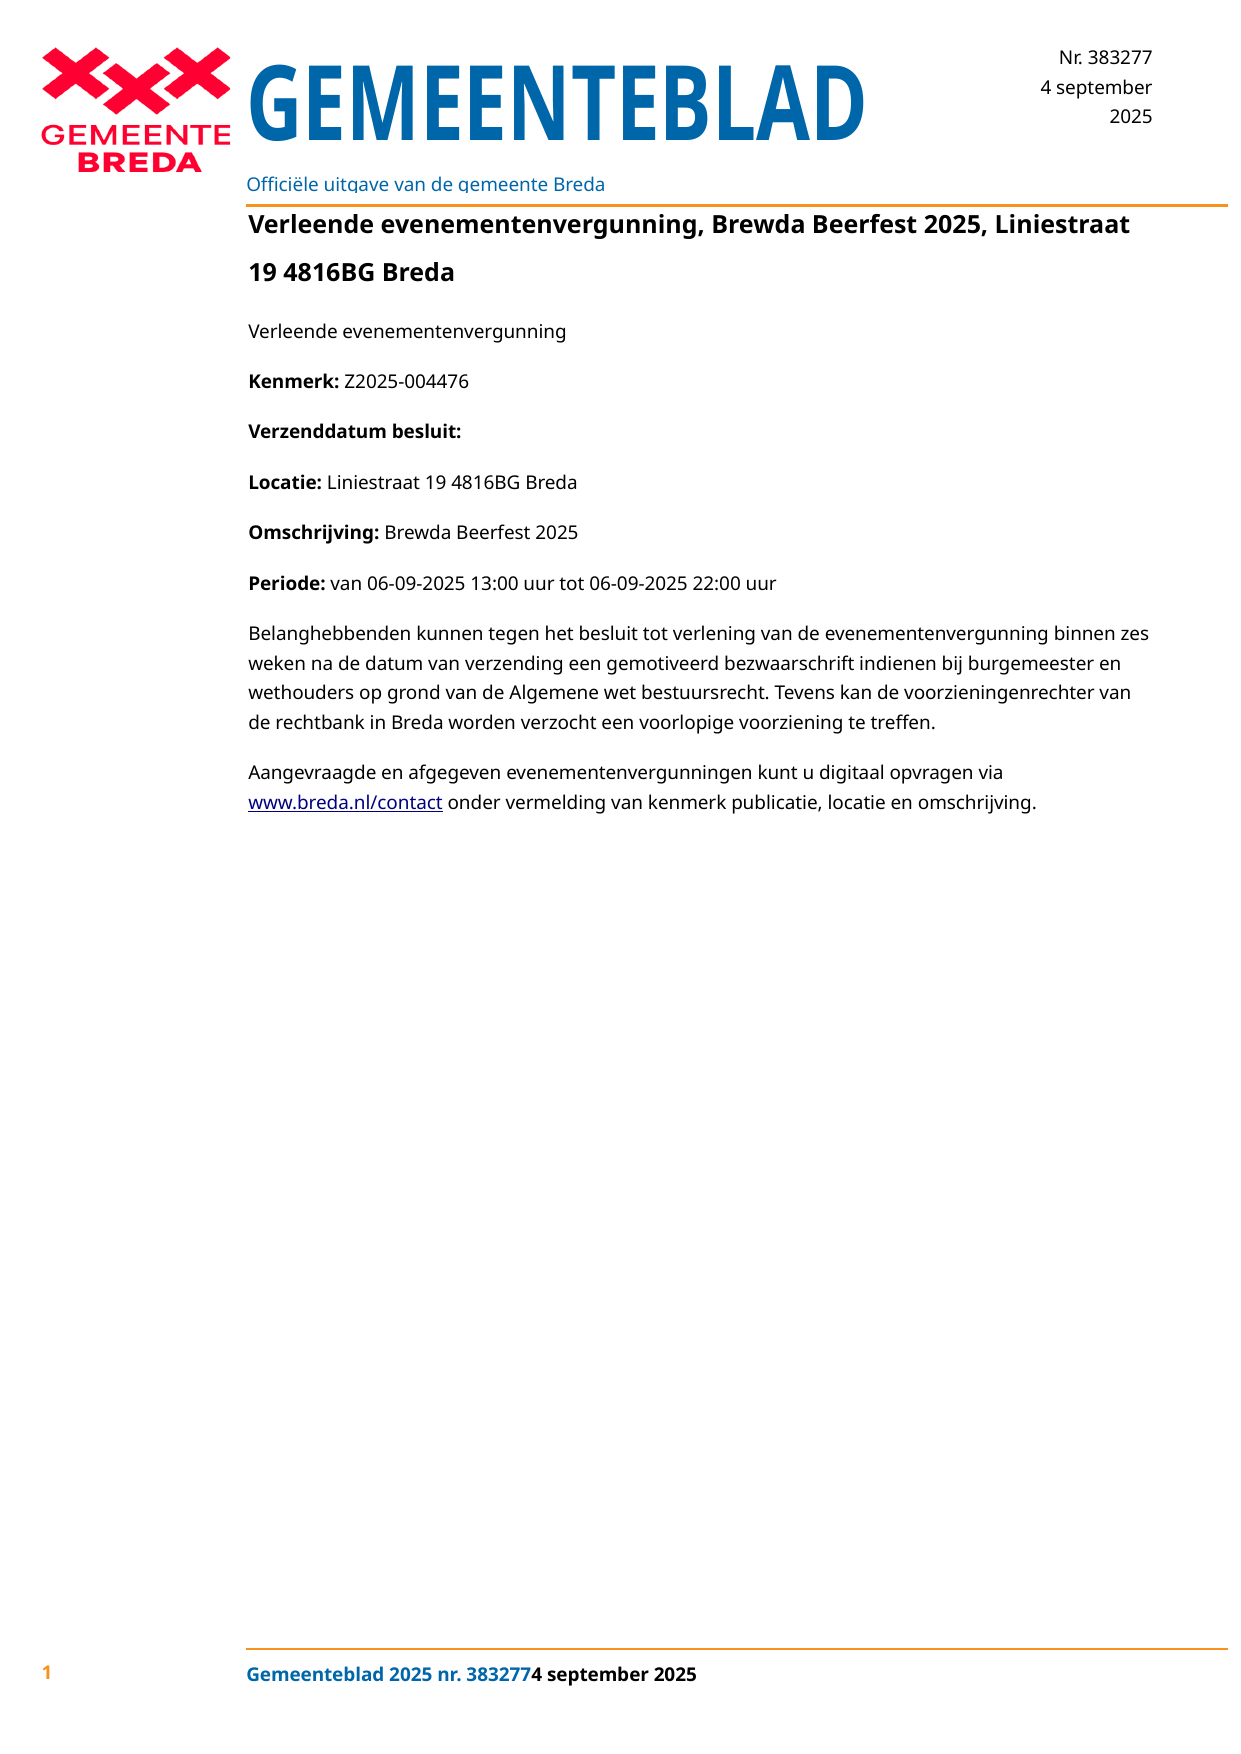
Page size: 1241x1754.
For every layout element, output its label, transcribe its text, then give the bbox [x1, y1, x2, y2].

text Periode: van 06-09-2025 13:00 uur tot 06-09-2025 22:00 uur [248, 570, 1152, 596]
text Omschrijving: Brewda Beerfest 2025 [248, 519, 1152, 545]
text Verleende evenementenvergunning [248, 318, 1152, 344]
text Kenmerk: Z2025-004476 [248, 368, 1152, 394]
picture [41, 47, 231, 172]
text Aangevraagde en afgegeven evenementenvergunningen kunt u digitaal opvragen via www.breda.nl/contact onder vermelding van kenmerk publicatie, locatie en omschrijving. [248, 759, 1152, 815]
text Verzenddatum besluit: [248, 419, 1152, 444]
text Locatie: Liniestraat 19 4816BG Breda [248, 469, 1152, 495]
text Verleende evenementenvergunning, Brewda Beerfest 2025, Liniestraat 19 4816BG Breda [248, 207, 1152, 288]
text Belanghebbenden kunnen tegen het besluit tot verlening van de evenementenvergunning binnen zes weken na de datum van verzending een gemotiveerd bezwaarschrift indienen bij burgemeester en wethouders op grond van de Algemene wet bestuursrecht. Tevens kan de voorzieningenrechter van de rechtbank in Breda worden verzocht een voorlopige voorziening te treffen. [248, 620, 1152, 735]
